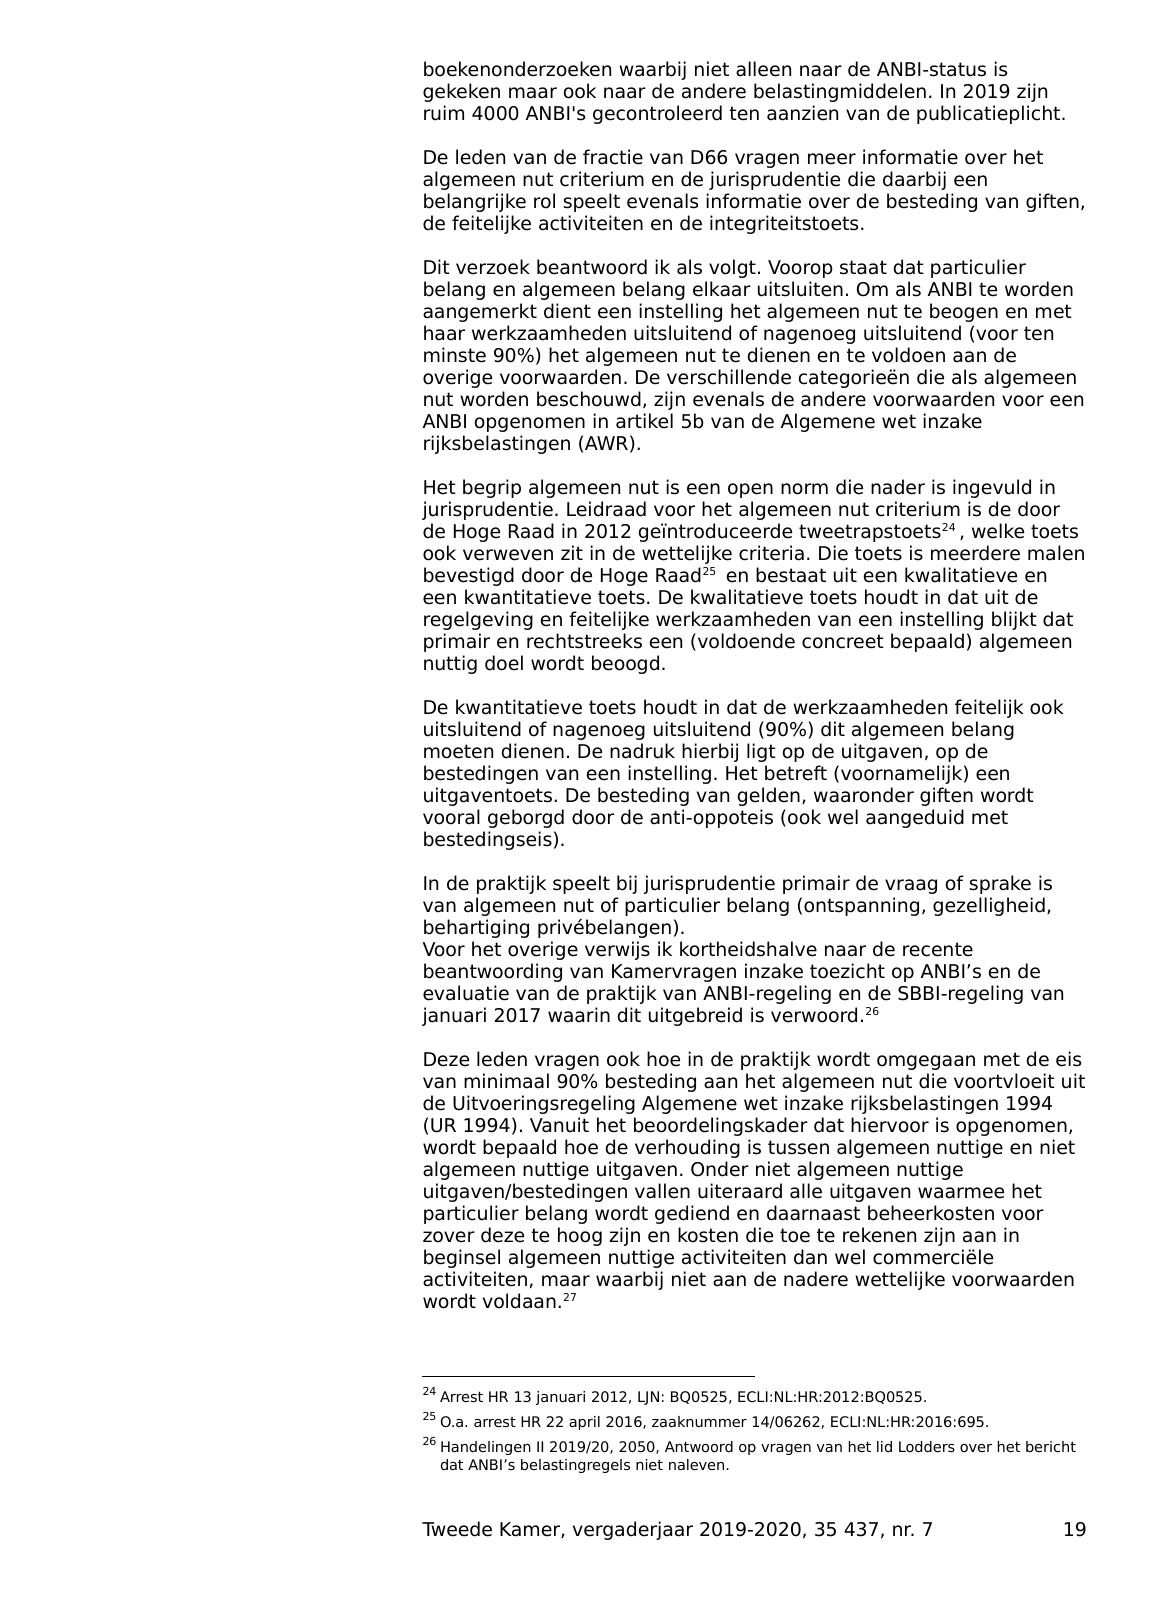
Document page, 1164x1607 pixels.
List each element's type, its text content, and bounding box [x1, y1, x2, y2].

text Deze leden vragen ook hoe in de praktijk wordt omgegaan met de eis van minimaal 90% besteding aan het algemeen nut die voortvloeit uit de Uitvoeringsregeling Algemene wet inzake rijksbelastingen 1994 (UR 1994). Vanuit het beoordelingskader dat hiervoor is opgenomen, wordt bepaald hoe de verhouding is tussen algemeen nuttige en niet algemeen nuttige uitgaven. Onder niet algemeen nuttige uitgaven/bestedingen vallen uiteraard alle uitgaven waarmee het particulier belang wordt gediend en daarnaast beheerkosten voor zover deze te hoog zijn en kosten die toe te rekenen zijn aan in beginsel algemeen nuttige activiteiten dan wel commerciële activiteiten, maar waarbij niet aan de nadere wettelijke voorwaarden wordt voldaan. [422, 1049, 1087, 1313]
text Voor het overige verwijs ik kortheidshalve naar de recente beantwoording van Kamervragen inzake toezicht op ANBI’s en de evaluatie van de praktijk van ANBI-regeling en de SBBI-regeling van januari 2017 waarin dit uitgebreid is verwoord. [422, 939, 1087, 1027]
text O.a. arrest HR 22 april 2016, zaaknummer 14/06262, ECLI:NL:HR:2016:695. [422, 1410, 1087, 1432]
text De leden van de fractie van D66 vragen meer informatie over het algemeen nut criterium en de jurisprudentie die daarbij een belangrijke rol speelt evenals informatie over de besteding van giften, de feitelijke activiteiten en de integriteitstoets. [422, 147, 1087, 235]
text Het begrip algemeen nut is een open norm die nader is ingevuld in jurisprudentie. Leidraad voor het algemeen nut criterium is de door de Hoge Raad in 2012 geïntroduceerde tweetrapstoets, welke toets ook verweven zit in de wettelijke criteria. Die toets is meerdere malen bevestigd door de Hoge Raad en bestaat uit een kwalitatieve en een kwantitatieve toets. De kwalitatieve toets houdt in dat uit de regelgeving en feitelijke werkzaamheden van een instelling blijkt dat primair en rechtstreeks een (voldoende concreet bepaald) algemeen nuttig doel wordt beoogd. [422, 477, 1087, 675]
text De kwantitatieve toets houdt in dat de werkzaamheden feitelijk ook uitsluitend of nagenoeg uitsluitend (90%) dit algemeen belang moeten dienen. De nadruk hierbij ligt op de uitgaven, op de bestedingen van een instelling. Het betreft (voornamelijk) een uitgaventoets. De besteding van gelden, waaronder giften wordt vooral geborgd door de anti-oppoteis (ook wel aangeduid met bestedingseis). [422, 697, 1087, 851]
text In de praktijk speelt bij jurisprudentie primair de vraag of sprake is van algemeen nut of particulier belang (ontspanning, gezelligheid, behartiging privébelangen). [422, 873, 1087, 939]
text Arrest HR 13 januari 2012, LJN: BQ0525, ECLI:NL:HR:2012:BQ0525. [422, 1385, 1087, 1407]
text Dit verzoek beantwoord ik als volgt. Voorop staat dat particulier belang en algemeen belang elkaar uitsluiten. Om als ANBI te worden aangemerkt dient een instelling het algemeen nut te beogen en met haar werkzaamheden uitsluitend of nagenoeg uitsluitend (voor ten minste 90%) het algemeen nut te dienen en te voldoen aan de overige voorwaarden. De verschillende categorieën die als algemeen nut worden beschouwd, zijn evenals de andere voorwaarden voor een ANBI opgenomen in artikel 5b van de Algemene wet inzake rijksbelastingen (AWR). [422, 257, 1087, 455]
text boekenonderzoeken waarbij niet alleen naar de ANBI-status is gekeken maar ook naar de andere belastingmiddelen. In 2019 zijn ruim 4000 ANBI's gecontroleerd ten aanzien van de publicatieplicht. [422, 59, 1087, 125]
text Handelingen II 2019/20, 2050, Antwoord op vragen van het lid Lodders over het bericht dat ANBI’s belastingregels niet naleven. [422, 1435, 1087, 1474]
